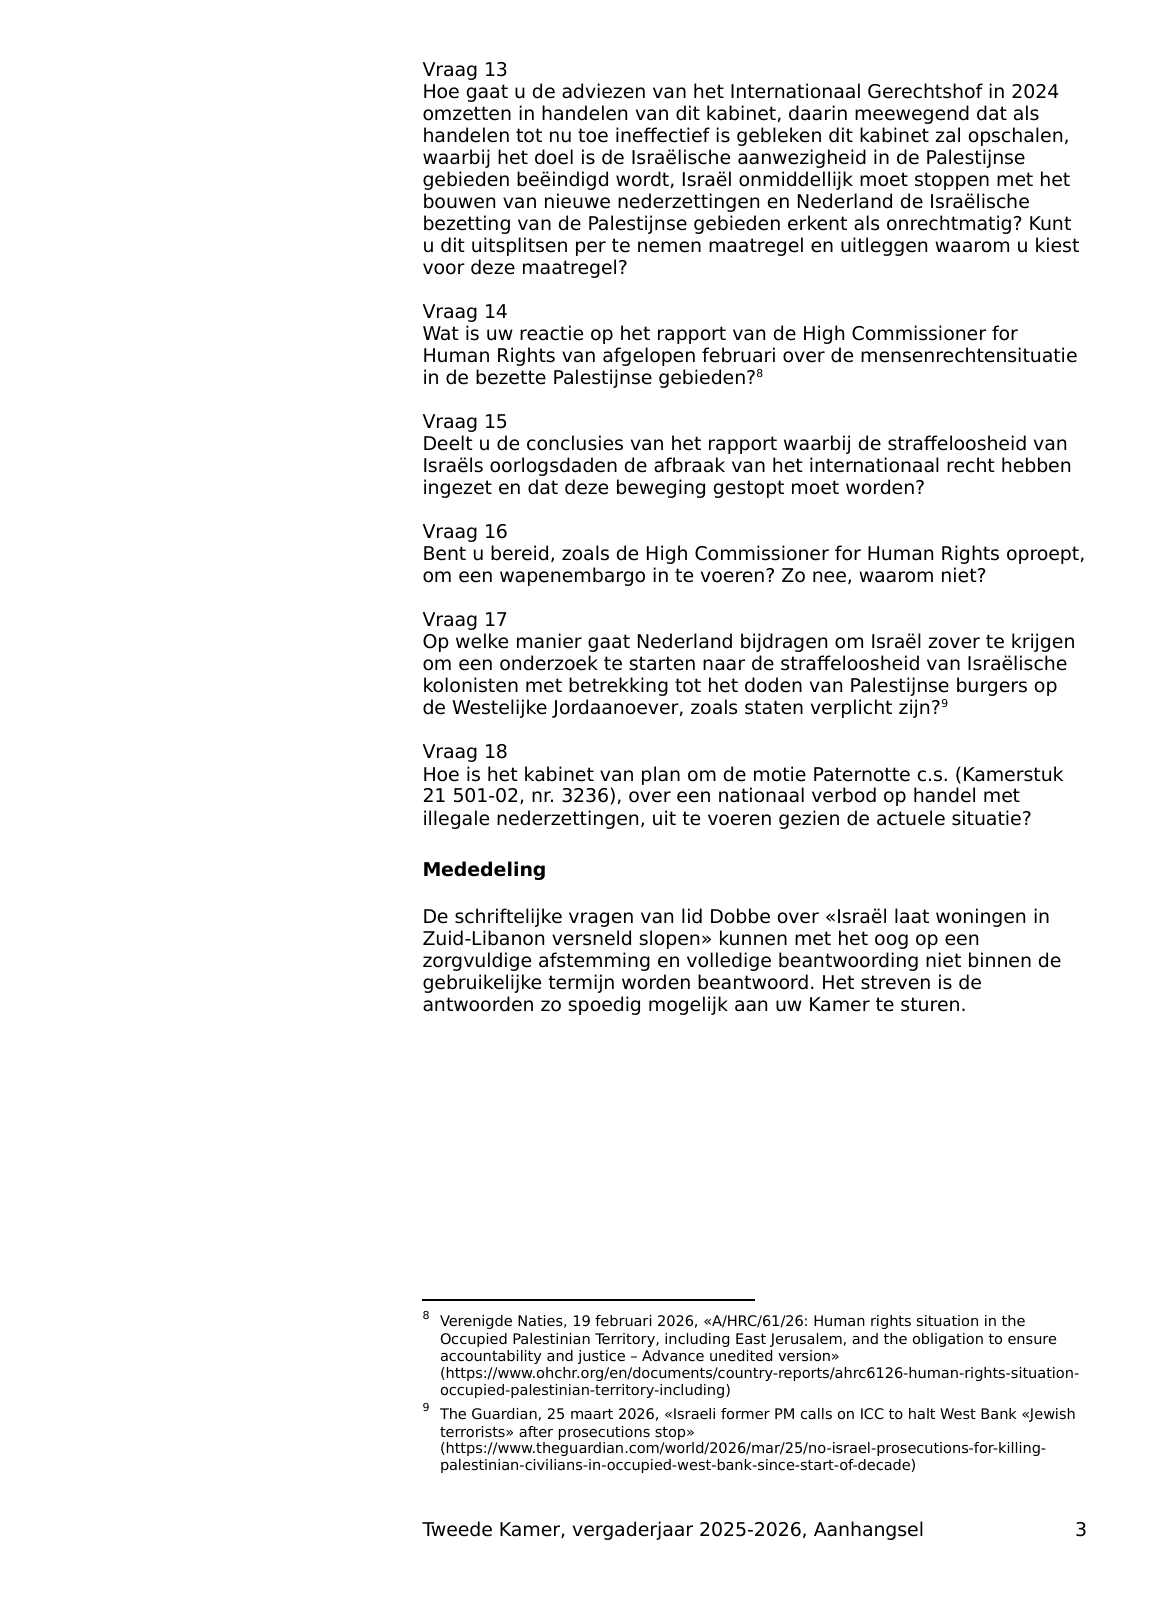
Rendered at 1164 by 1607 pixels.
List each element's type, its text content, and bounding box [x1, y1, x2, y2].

text De schriftelijke vragen van lid Dobbe over «Israël laat woningen in Zuid-Libanon versneld slopen» kunnen met het oog op een zorgvuldige afstemming en volledige beantwoording niet binnen de gebruikelijke termijn worden beantwoord. Het streven is de antwoorden zo spoedig mogelijk aan uw Kamer te sturen. [422, 906, 1087, 1016]
text Hoe gaat u de adviezen van het Internationaal Gerechtshof in 2024 omzetten in handelen van dit kabinet, daarin meewegend dat als handelen tot nu toe ineffectief is gebleken dit kabinet zal opschalen, waarbij het doel is de Israëlische aanwezigheid in de Palestijnse gebieden beëindigd wordt, Israël onmiddellijk moet stoppen met het bouwen van nieuwe nederzettingen en Nederland de Israëlische bezetting van de Palestijnse gebieden erkent als onrechtmatig? Kunt u dit uitsplitsen per te nemen maatregel en uitleggen waarom u kiest voor deze maatregel? [422, 81, 1087, 279]
text Vraag 16 [422, 521, 1087, 543]
text Bent u bereid, zoals de High Commissioner for Human Rights oproept, om een wapenembargo in te voeren? Zo nee, waarom niet? [422, 543, 1087, 587]
text Op welke manier gaat Nederland bijdragen om Israël zover te krijgen om een onderzoek te starten naar de straffeloosheid van Israëlische kolonisten met betrekking tot het doden van Palestijnse burgers op de Westelijke Jordaanoever, zoals staten verplicht zijn? [422, 631, 1087, 719]
text Hoe is het kabinet van plan om de motie Paternotte c.s. (Kamerstuk 21 501-02, nr. 3236), over een nationaal verbod op handel met illegale nederzettingen, uit te voeren gezien de actuele situatie? [422, 763, 1087, 829]
text The Guardian, 25 maart 2026, «Israeli former PM calls on ICC to halt West Bank «Jewish terrorists» after prosecutions stop» (https://www.theguardian.com/world/2026/mar/25/no-israel-prosecutions-for-killing-palestinian-civilians-in-occupied-west-bank-since-start-of-decade) [422, 1402, 1087, 1474]
text Vraag 17 [422, 609, 1087, 631]
text Vraag 15 [422, 411, 1087, 433]
text Vraag 14 [422, 301, 1087, 323]
text Deelt u de conclusies van het rapport waarbij de straffeloosheid van Israëls oorlogsdaden de afbraak van het internationaal recht hebben ingezet en dat deze beweging gestopt moet worden? [422, 433, 1087, 499]
text Verenigde Naties, 19 februari 2026, «A/HRC/61/26: Human rights situation in the Occupied Palestinian Territory, including East Jerusalem, and the obligation to ensure accountability and justice – Advance unedited version» (https://www.ohchr.org/en/documents/country-reports/ahrc6126-human-rights-situation-occupied-palestinian-territory-including) [422, 1309, 1087, 1399]
text Vraag 18 [422, 741, 1087, 763]
text Vraag 13 [422, 59, 1087, 81]
text Wat is uw reactie op het rapport van de High Commissioner for Human Rights van afgelopen februari over de mensenrechtensituatie in de bezette Palestijnse gebieden? [422, 323, 1087, 389]
subtitle Mededeling [422, 859, 1087, 881]
